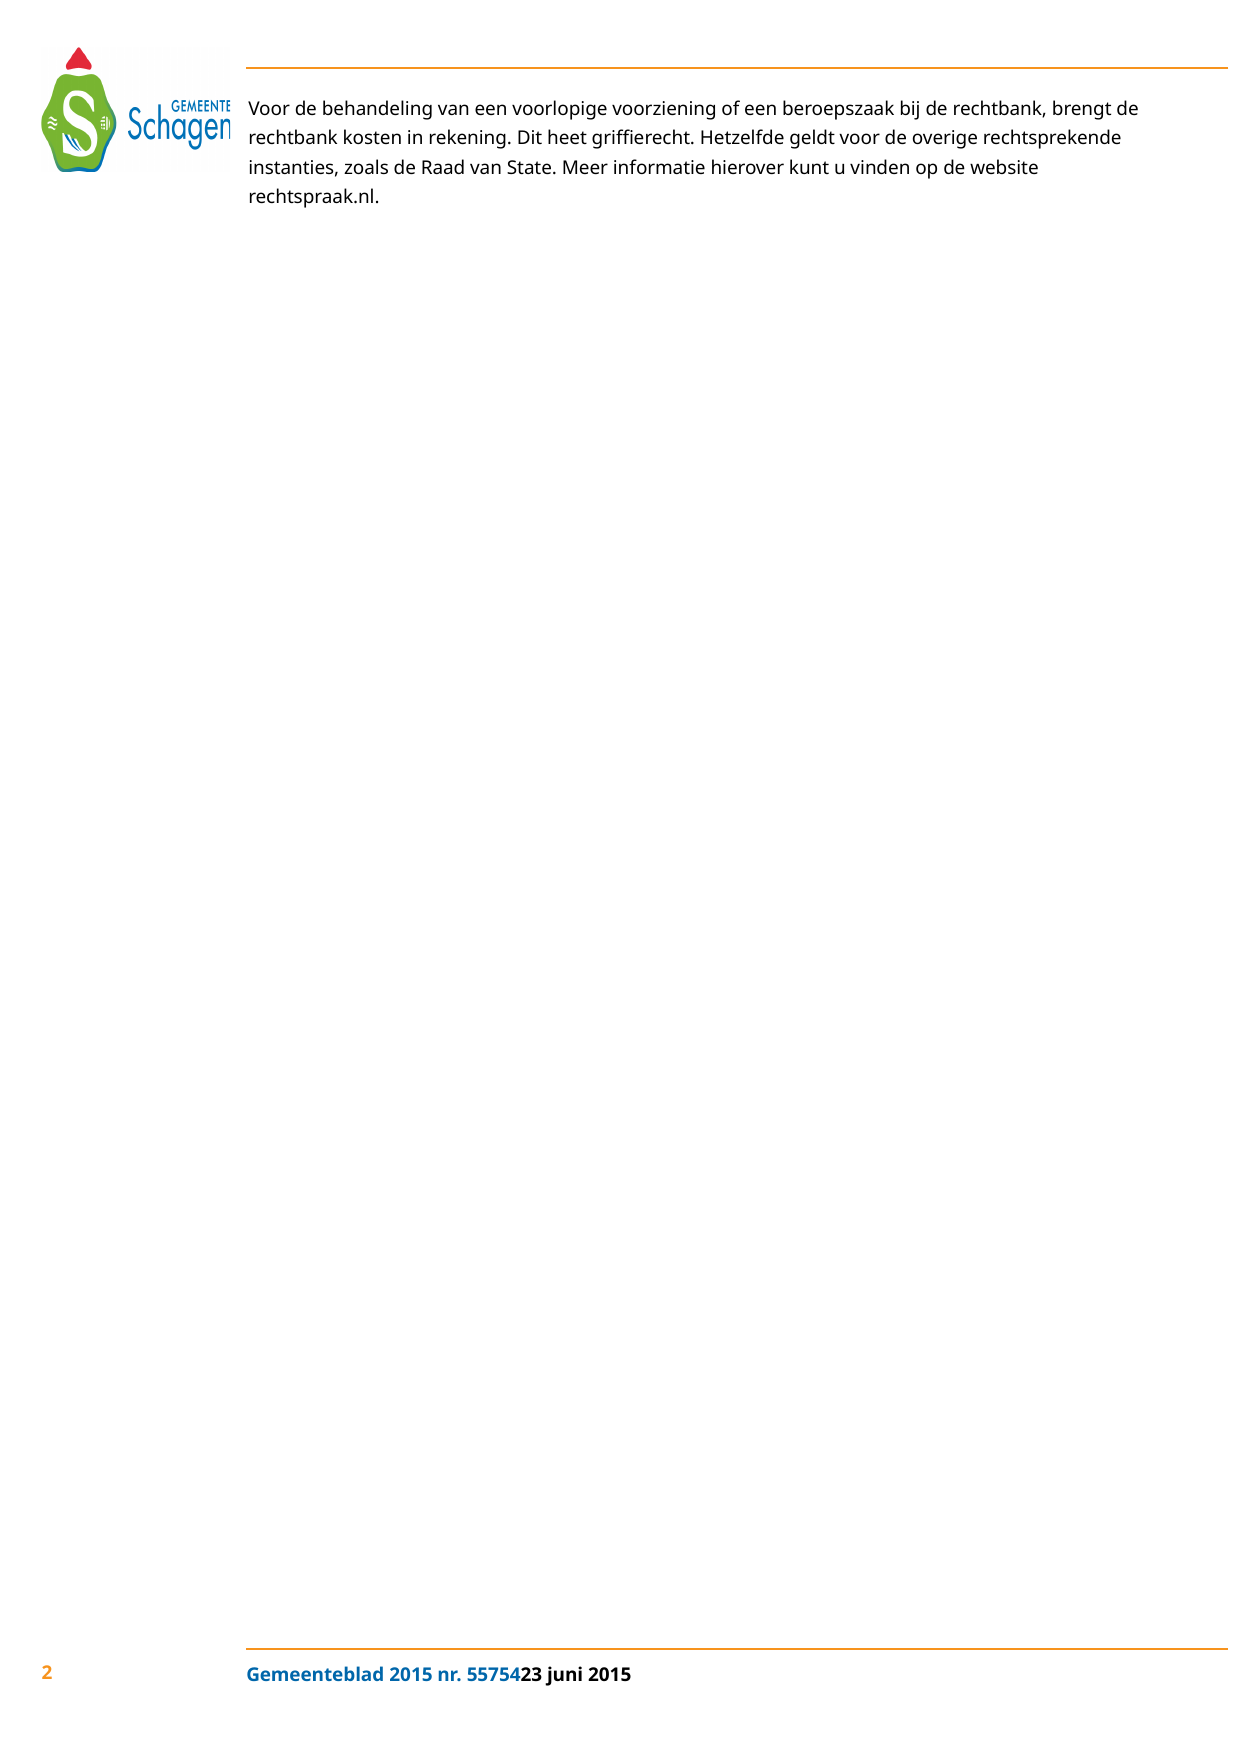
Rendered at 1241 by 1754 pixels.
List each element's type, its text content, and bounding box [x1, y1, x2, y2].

picture [41, 47, 231, 172]
text Voor de behandeling van een voorlopige voorziening of een beroepszaak bij de rechtbank, brengt de rechtbank kosten in rekening. Dit heet griffierecht. Hetzelfde geldt voor de overige rechtsprekende instanties, zoals de Raad van State. Meer informatie hierover kunt u vinden op de website rechtspraak.nl. [248, 95, 1152, 209]
